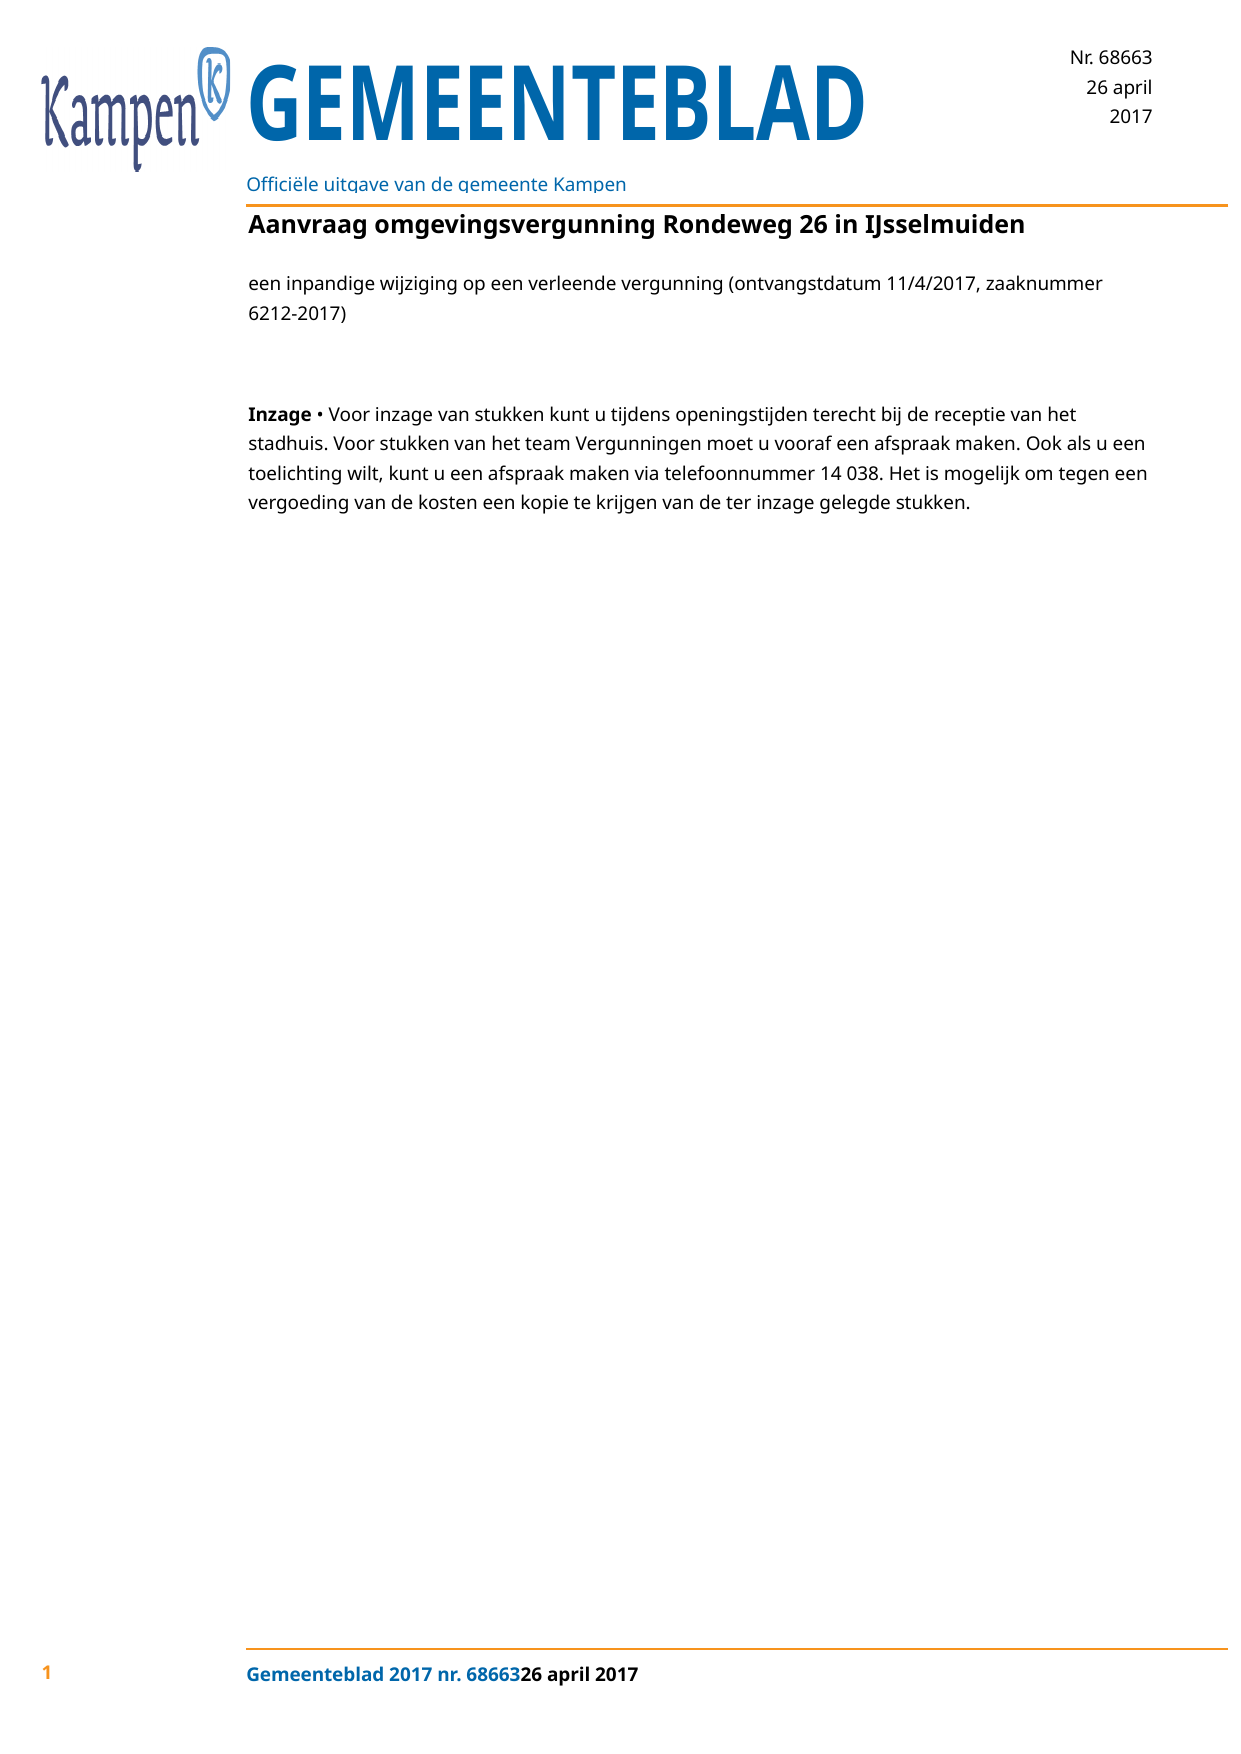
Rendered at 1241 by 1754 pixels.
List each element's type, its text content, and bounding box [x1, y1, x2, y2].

text een inpandige wijziging op een verleende vergunning (ontvangstdatum 11/4/2017, zaaknummer 6212-2017) [248, 270, 1152, 326]
text Aanvraag omgevingsvergunning Rondeweg 26 in IJsselmuiden [248, 207, 1152, 241]
text Inzage • Voor inzage van stukken kunt u tijdens openingstijden terecht bij de receptie van het stadhuis. Voor stukken van het team Vergunningen moet u vooraf een afspraak maken. Ook als u een toelichting wilt, kunt u een afspraak maken via telefoonnummer 14 038. Het is mogelijk om tegen een vergoeding van de kosten een kopie te krijgen van de ter inzage gelegde stukken. [248, 401, 1152, 515]
picture [41, 47, 231, 172]
